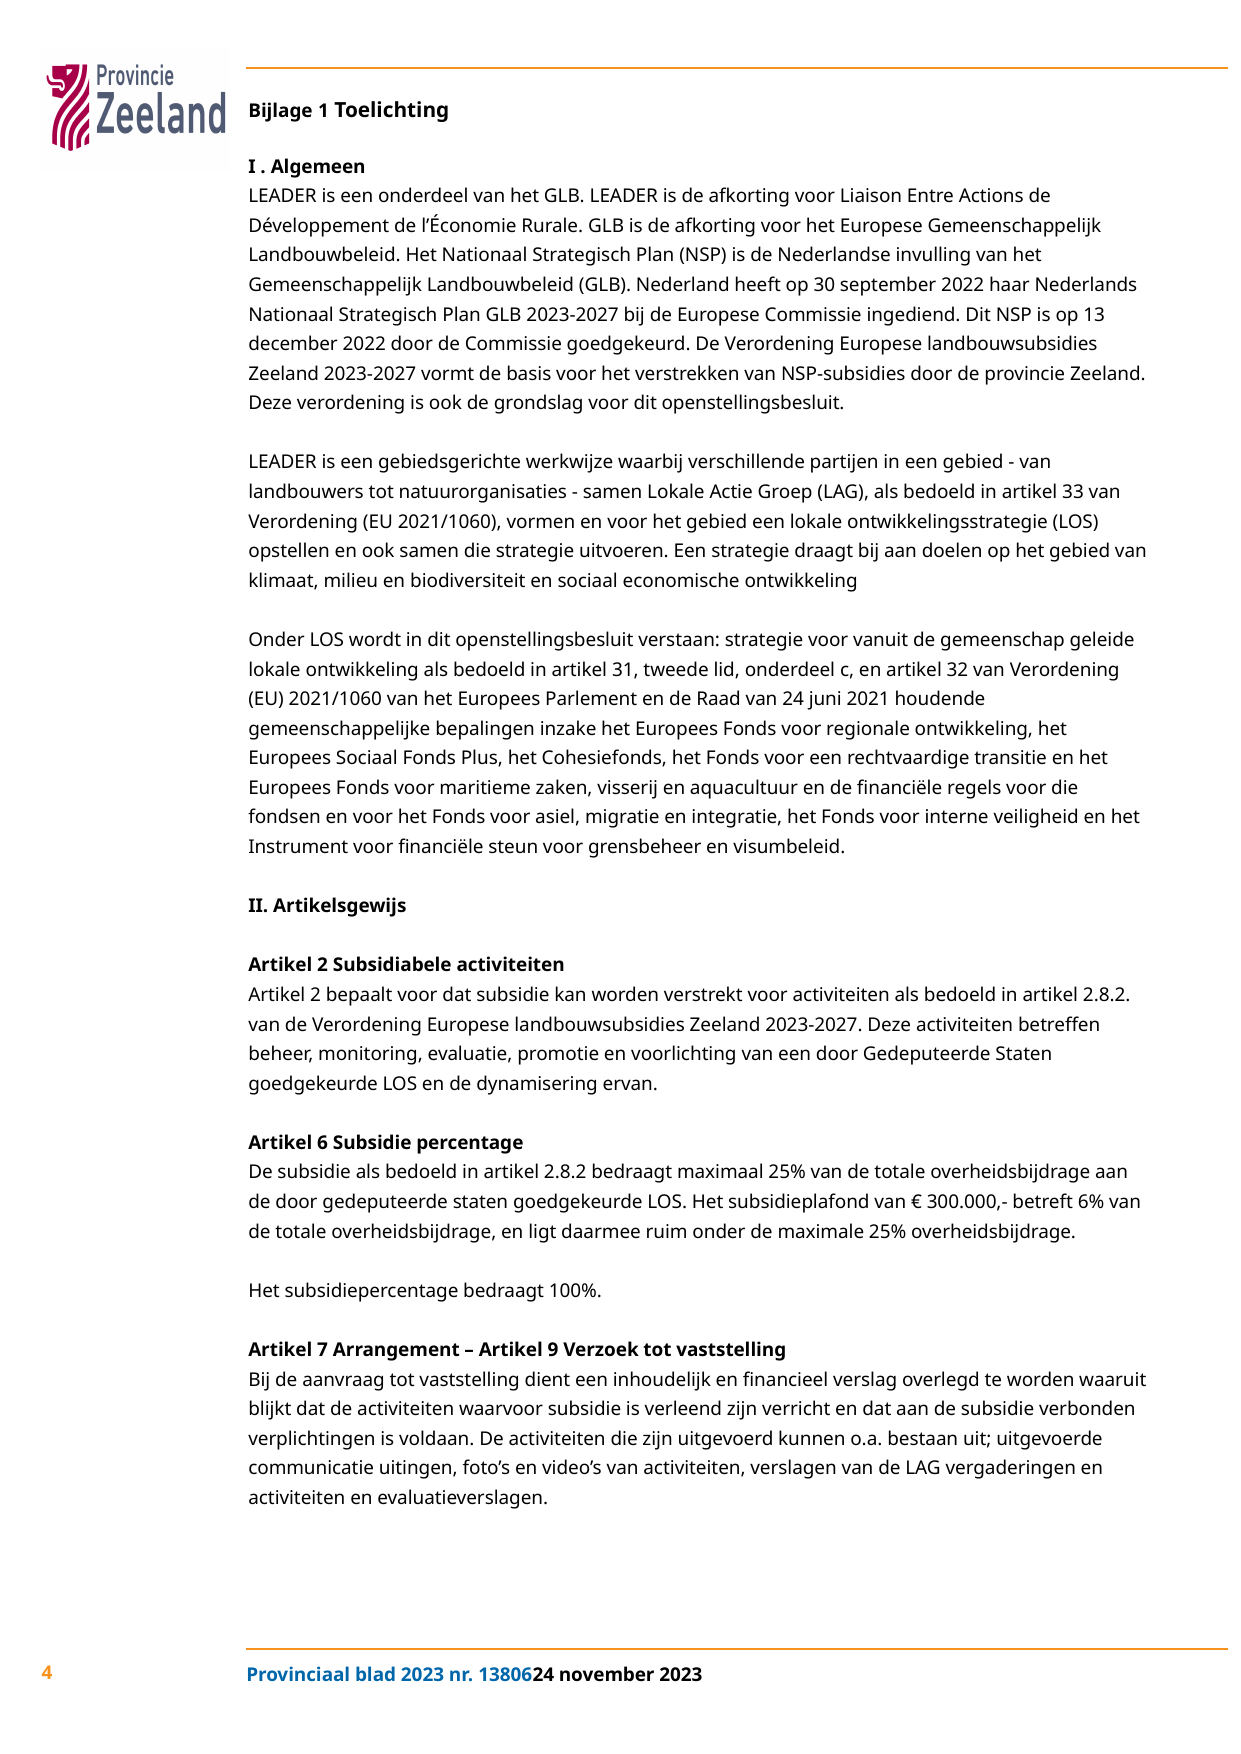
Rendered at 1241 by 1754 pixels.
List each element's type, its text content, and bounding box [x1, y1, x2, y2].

text I . Algemeen [248, 153, 1152, 179]
text Onder LOS wordt in dit openstellingsbesluit verstaan: strategie voor vanuit de gemeenschap geleide lokale ontwikkeling als bedoeld in artikel 31, tweede lid, onderdeel c, en artikel 32 van Verordening (EU) 2021/1060 van het Europees Parlement en de Raad van 24 juni 2021 houdende gemeenschappelijke bepalingen inzake het Europees Fonds voor regionale ontwikkeling, het Europees Sociaal Fonds Plus, het Cohesiefonds, het Fonds voor een rechtvaardige transitie en het Europees Fonds voor maritieme zaken, visserij en aquacultuur en de financiële regels voor die fondsen en voor het Fonds voor asiel, migratie en integratie, het Fonds voor interne veiligheid en het Instrument voor financiële steun voor grensbeheer en visumbeleid. [248, 626, 1152, 859]
text LEADER is een gebiedsgerichte werkwijze waarbij verschillende partijen in een gebied - van landbouwers tot natuurorganisaties - samen Lokale Actie Groep (LAG), als bedoeld in artikel 33 van Verordening (EU 2021/1060), vormen en voor het gebied een lokale ontwikkelingsstrategie (LOS) opstellen en ook samen die strategie uitvoeren. Een strategie draagt bij aan doelen op het gebied van klimaat, milieu en biodiversiteit en sociaal economische ontwikkeling [248, 449, 1152, 593]
text Artikel 7 Arrangement – Artikel 9 Verzoek tot vaststelling [248, 1336, 1152, 1362]
text Het subsidiepercentage bedraagt 100%. [248, 1277, 1152, 1303]
text Artikel 6 Subsidie percentage [248, 1129, 1152, 1155]
text Bij de aanvraag tot vaststelling dient een inhoudelijk en financieel verslag overlegd te worden waaruit blijkt dat de activiteiten waarvoor subsidie is verleend zijn verricht en dat aan de subsidie verbonden verplichtingen is voldaan. De activiteiten die zijn uitgevoerd kunnen o.a. bestaan uit; uitgevoerde communicatie uitingen, foto’s en video’s van activiteiten, verslagen van de LAG vergaderingen en activiteiten en evaluatieverslagen. [248, 1366, 1152, 1510]
text II. Artikelsgewijs [248, 892, 1152, 918]
text Artikel 2 Subsidiabele activiteiten [248, 952, 1152, 977]
picture [41, 47, 231, 172]
text Artikel 2 bepaalt voor dat subsidie kan worden verstrekt voor activiteiten als bedoeld in artikel 2.8.2. van de Verordening Europese landbouwsubsidies Zeeland 2023-2027. Deze activiteiten betreffen beheer, monitoring, evaluatie, promotie en voorlichting van een door Gedeputeerde Staten goedgekeurde LOS en de dynamisering ervan. [248, 981, 1152, 1096]
text LEADER is een onderdeel van het GLB. LEADER is de afkorting voor Liaison Entre Actions de Développement de l’Économie Rurale. GLB is de afkorting voor het Europese Gemeenschappelijk Landbouwbeleid. Het Nationaal Strategisch Plan (NSP) is de Nederlandse invulling van het Gemeenschappelijk Landbouwbeleid (GLB). Nederland heeft op 30 september 2022 haar Nederlands Nationaal Strategisch Plan GLB 2023-2027 bij de Europese Commissie ingediend. Dit NSP is op 13 december 2022 door de Commissie goedgekeurd. De Verordening Europese landbouwsubsidies Zeeland 2023-2027 vormt de basis voor het verstrekken van NSP-subsidies door de provincie Zeeland. Deze verordening is ook de grondslag voor dit openstellingsbesluit. [248, 182, 1152, 415]
text De subsidie als bedoeld in artikel 2.8.2 bedraagt maximaal 25% van de totale overheidsbijdrage aan de door gedeputeerde staten goedgekeurde LOS. Het subsidieplafond van € 300.000,- betreft 6% van de totale overheidsbijdrage, en ligt daarmee ruim onder de maximale 25% overheidsbijdrage. [248, 1159, 1152, 1244]
text Bijlage 1 Toelichting [248, 95, 1152, 123]
